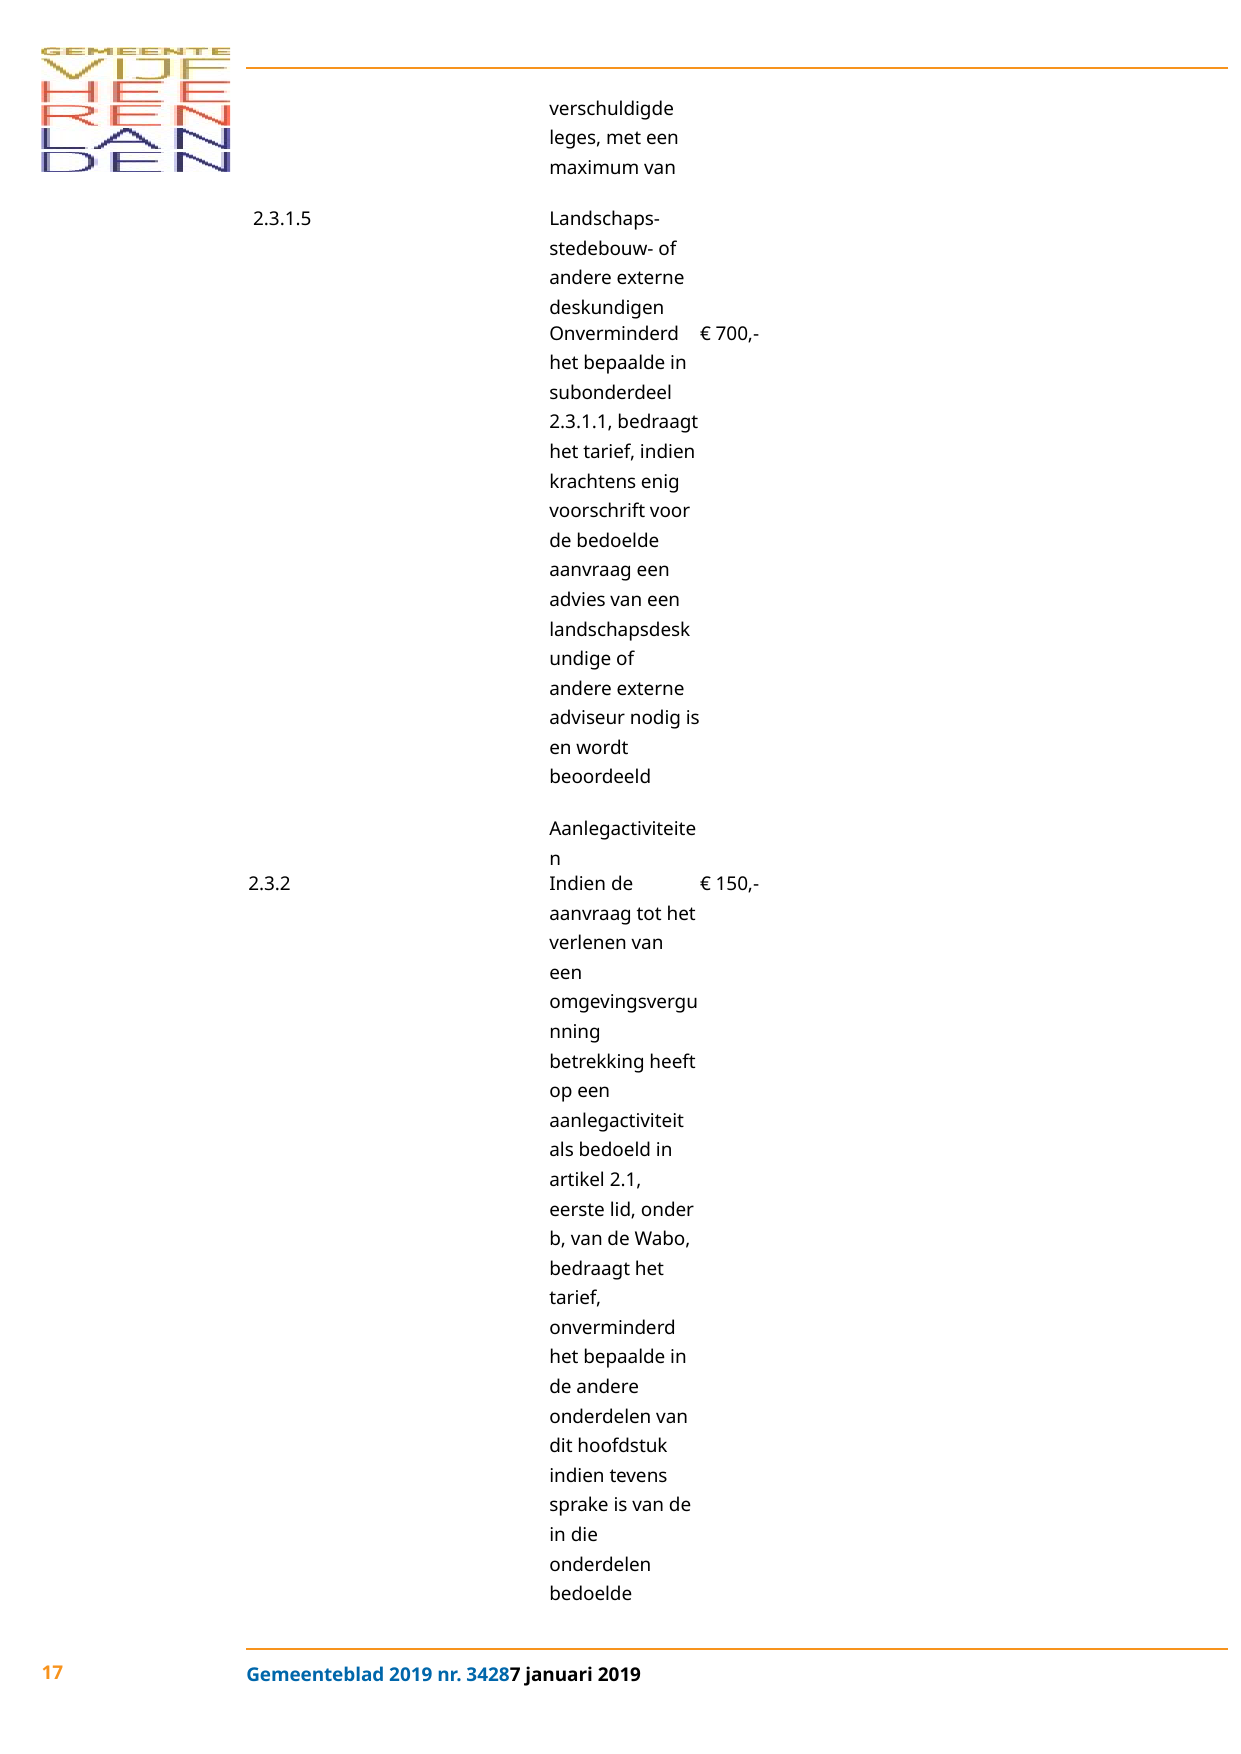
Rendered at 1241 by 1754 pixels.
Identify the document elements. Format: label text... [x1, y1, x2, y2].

table_cell [700, 815, 1001, 870]
table_cell [549, 180, 700, 205]
table_cell [248, 320, 549, 789]
table_cell 2.3.2 [248, 870, 549, 1606]
table_cell Indien de aanvraag tot het verlenen van een omgevingsvergunning betrekking heeft op een aanlegactiviteit als bedoeld in artikel 2.1, eerste lid, onder b, van de Wabo, bedraagt het tarief, onverminderd het bepaalde in de andere onderdelen van dit hoofdstuk indien tevens sprake is van de in die onderdelen bedoelde [549, 870, 700, 1606]
table_cell [700, 180, 1001, 205]
table_cell Landschaps- stedebouw- of andere externe deskundigen [549, 205, 700, 320]
table_cell [700, 789, 1001, 815]
table_cell verschuldigde leges, met een maximum van [549, 95, 700, 180]
table_cell € 150,- [700, 870, 1001, 1606]
table_cell 2.3.1.5 [248, 205, 549, 320]
table_cell Aanlegactiviteiten [549, 815, 700, 870]
table_cell [700, 95, 1001, 180]
table_cell [700, 205, 1001, 320]
table_cell Onverminderd het bepaalde in subonderdeel 2.3.1.1, bedraagt het tarief, indien krachtens enig voorschrift voor de bedoelde aanvraag een advies van een landschapsdeskundige of andere externe adviseur nodig is en wordt beoordeeld [549, 320, 700, 789]
table_cell [248, 815, 549, 870]
picture [41, 47, 231, 172]
table_cell [248, 95, 549, 180]
table_cell [248, 180, 549, 205]
table_cell [549, 789, 700, 815]
table_cell [248, 789, 549, 815]
table_cell € 700,- [700, 320, 1001, 789]
